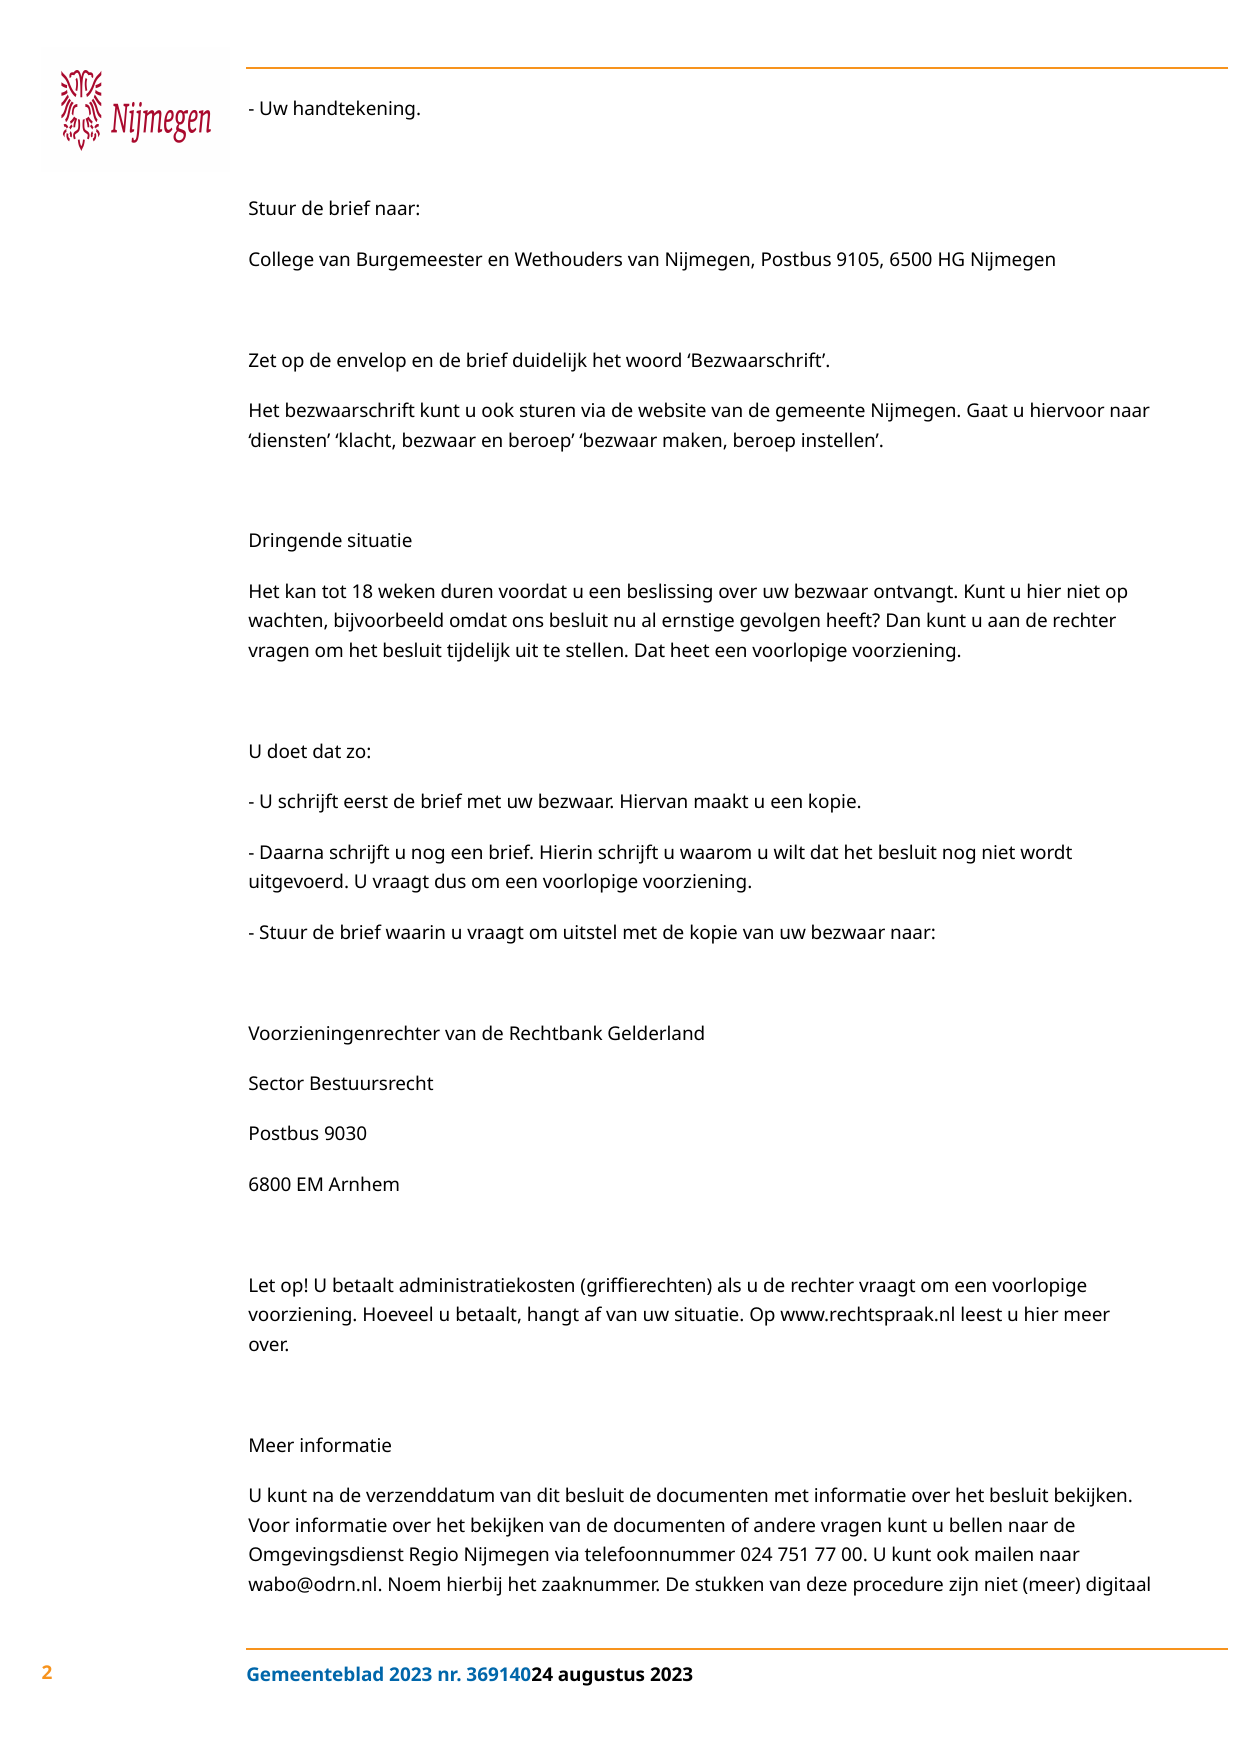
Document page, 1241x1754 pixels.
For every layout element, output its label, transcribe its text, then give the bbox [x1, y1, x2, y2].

text 6800 EM Arnhem [248, 1171, 1152, 1197]
text U kunt na de verzenddatum van dit besluit de documenten met informatie over het besluit bekijken. Voor informatie over het bekijken van de documenten of andere vragen kunt u bellen naar de Omgevingsdienst Regio Nijmegen via telefoonnummer 024 751 77 00. U kunt ook mailen naar wabo@odrn.nl. Noem hierbij het zaaknummer. De stukken van deze procedure zijn niet (meer) digitaal [248, 1482, 1152, 1597]
text Stuur de brief naar: [248, 196, 1152, 221]
text - Daarna schrijft u nog een brief. Hierin schrijft u waarom u wilt dat het besluit nog niet wordt uitgevoerd. U vraagt dus om een voorlopige voorziening. [248, 839, 1152, 894]
text College van Burgemeester en Wethouders van Nijmegen, Postbus 9105, 6500 HG Nijmegen [248, 246, 1152, 272]
text Dringende situatie [248, 528, 1152, 553]
text Sector Bestuursrecht [248, 1070, 1152, 1096]
text Zet op de envelop en de brief duidelijk het woord ‘Bezwaarschrift’. [248, 347, 1152, 373]
text - U schrijft eerst de brief met uw bezwaar. Hiervan maakt u een kopie. [248, 788, 1152, 814]
text Meer informatie [248, 1432, 1152, 1458]
text Voorzieningenrechter van de Rechtbank Gelderland [248, 1020, 1152, 1046]
text Het kan tot 18 weken duren voordat u een beslissing over uw bezwaar ontvangt. Kunt u hier niet op wachten, bijvoorbeeld omdat ons besluit nu al ernstige gevolgen heeft? Dan kunt u aan de rechter vragen om het besluit tijdelijk uit te stellen. Dat heet een voorlopige voorziening. [248, 578, 1152, 663]
text - Stuur de brief waarin u vraagt om uitstel met de kopie van uw bezwaar naar: [248, 919, 1152, 945]
picture [41, 47, 231, 172]
text U doet dat zo: [248, 738, 1152, 764]
text Postbus 9030 [248, 1121, 1152, 1146]
text Let op! U betaalt administratiekosten (griffierechten) als u de rechter vraagt om een voorlopige voorziening. Hoeveel u betaalt, hangt af van uw situatie. Op www.rechtspraak.nl leest u hier meer over. [248, 1272, 1152, 1357]
text Het bezwaarschrift kunt u ook sturen via de website van de gemeente Nijmegen. Gaat u hiervoor naar ‘diensten’ ‘klacht, bezwaar en beroep’ ‘bezwaar maken, beroep instellen’. [248, 397, 1152, 453]
text - Uw handtekening. [248, 95, 1152, 121]
